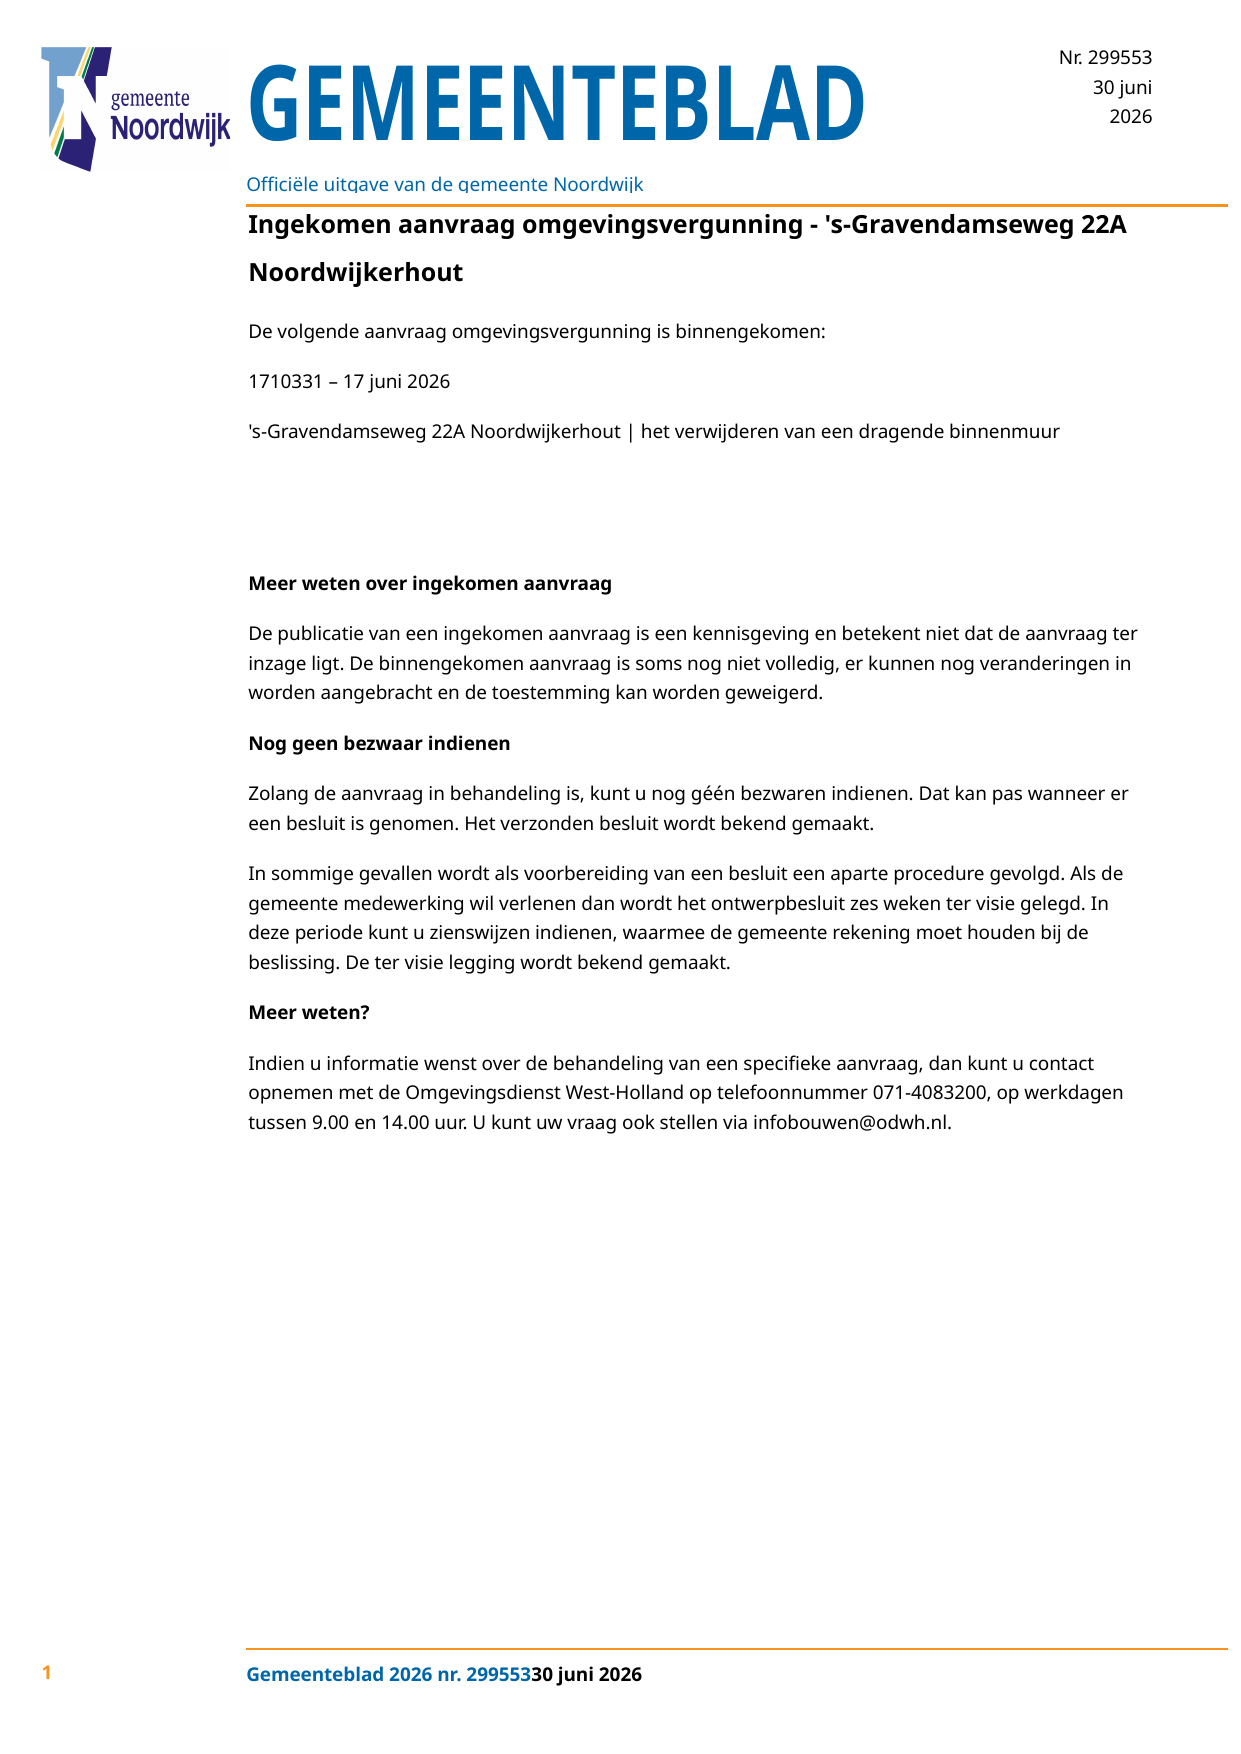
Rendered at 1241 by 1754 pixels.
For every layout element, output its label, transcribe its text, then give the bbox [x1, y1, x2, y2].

text De volgende aanvraag omgevingsvergunning is binnengekomen: [248, 318, 1152, 344]
text Ingekomen aanvraag omgevingsvergunning - 's-Gravendamseweg 22A Noordwijkerhout [248, 207, 1152, 288]
text Indien u informatie wenst over de behandeling van een specifieke aanvraag, dan kunt u contact opnemen met de Omgevingsdienst West-Holland op telefoonnummer 071-4083200, op werkdagen tussen 9.00 en 14.00 uur. U kunt uw vraag ook stellen via infobouwen@odwh.nl. [248, 1050, 1152, 1135]
text De publicatie van een ingekomen aanvraag is een kennisgeving en betekent niet dat de aanvraag ter inzage ligt. De binnengekomen aanvraag is soms nog niet volledig, er kunnen nog veranderingen in worden aangebracht en de toestemming kan worden geweigerd. [248, 620, 1152, 705]
text Meer weten over ingekomen aanvraag [248, 570, 1152, 596]
picture [41, 47, 231, 172]
text 1710331 – 17 juni 2026 [248, 368, 1152, 394]
text Zolang de aanvraag in behandeling is, kunt u nog géén bezwaren indienen. Dat kan pas wanneer er een besluit is genomen. Het verzonden besluit wordt bekend gemaakt. [248, 780, 1152, 836]
text Nog geen bezwaar indienen [248, 730, 1152, 756]
text Meer weten? [248, 999, 1152, 1025]
text In sommige gevallen wordt als voorbereiding van een besluit een aparte procedure gevolgd. Als de gemeente medewerking wil verlenen dan wordt het ontwerpbesluit zes weken ter visie gelegd. In deze periode kunt u zienswijzen indienen, waarmee de gemeente rekening moet houden bij de beslissing. De ter visie legging wordt bekend gemaakt. [248, 860, 1152, 975]
text 's-Gravendamseweg 22A Noordwijkerhout | het verwijderen van een dragende binnenmuur [248, 419, 1152, 444]
